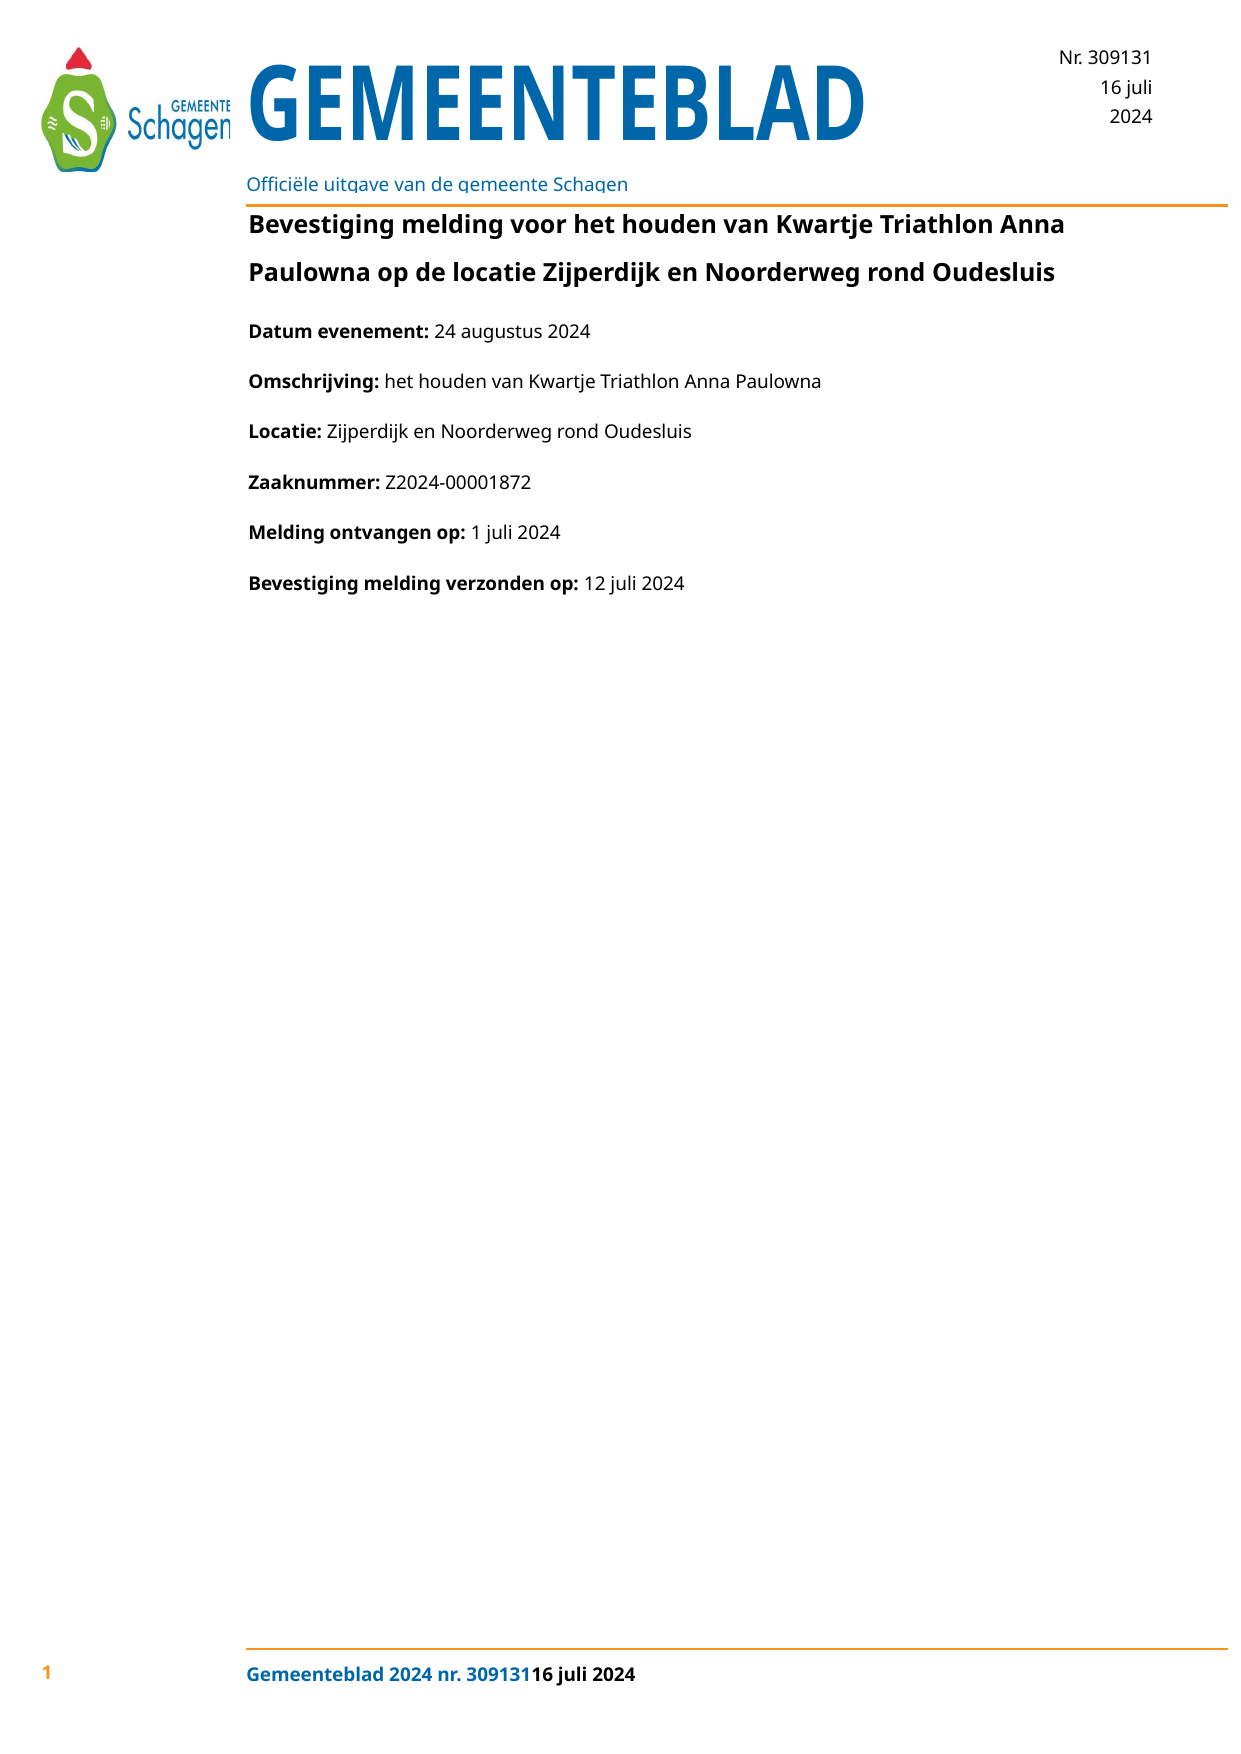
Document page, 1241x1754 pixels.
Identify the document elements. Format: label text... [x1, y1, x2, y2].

text Bevestiging melding verzonden op: 12 juli 2024 [248, 570, 1152, 596]
text Melding ontvangen op: 1 juli 2024 [248, 519, 1152, 545]
text Locatie: Zijperdijk en Noorderweg rond Oudesluis [248, 419, 1152, 444]
text Zaaknummer: Z2024-00001872 [248, 469, 1152, 495]
picture [41, 47, 231, 172]
text Bevestiging melding voor het houden van Kwartje Triathlon Anna Paulowna op de locatie Zijperdijk en Noorderweg rond Oudesluis [248, 207, 1152, 288]
text Datum evenement: 24 augustus 2024 [248, 318, 1152, 344]
text Omschrijving: het houden van Kwartje Triathlon Anna Paulowna [248, 368, 1152, 394]
